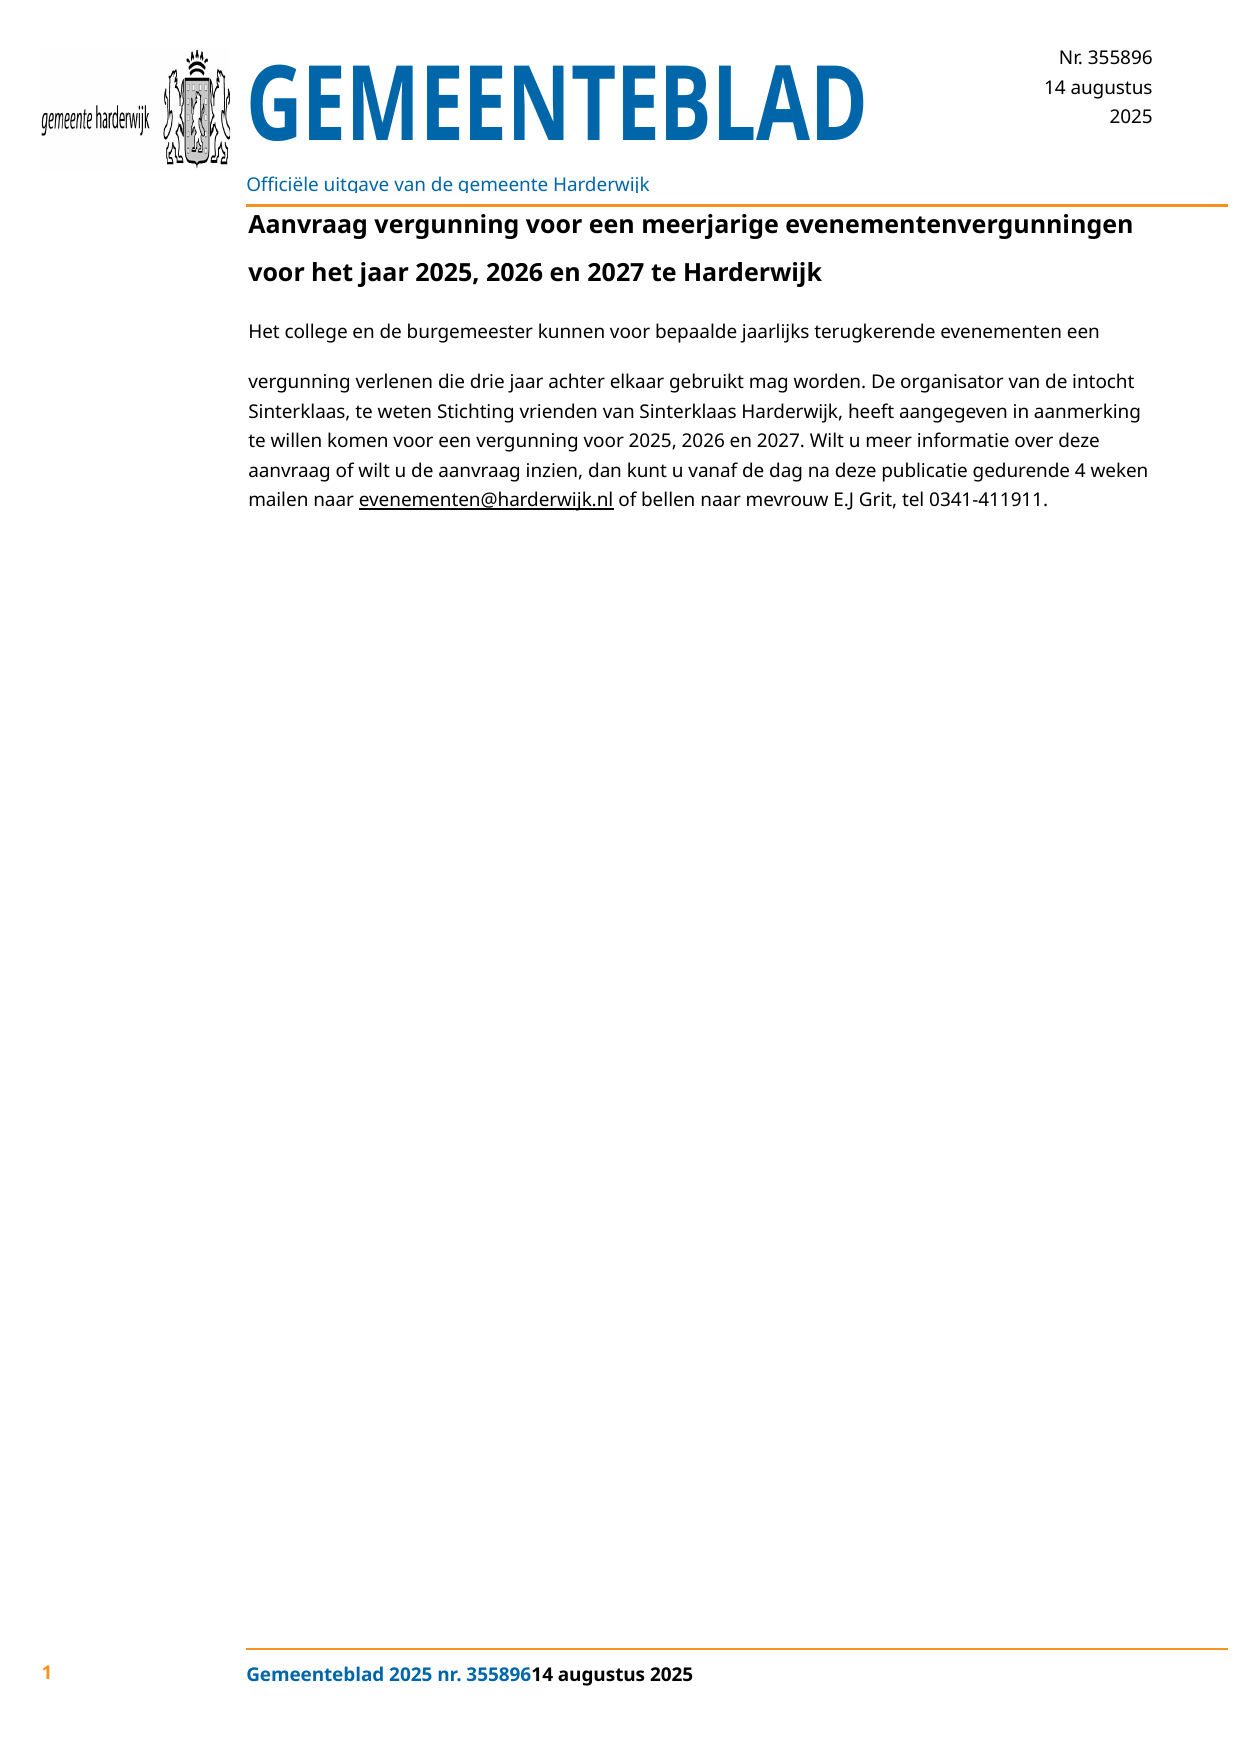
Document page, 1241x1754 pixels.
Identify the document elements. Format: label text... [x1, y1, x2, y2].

picture [41, 47, 231, 172]
text Aanvraag vergunning voor een meerjarige evenementenvergunningen voor het jaar 2025, 2026 en 2027 te Harderwijk [248, 207, 1152, 288]
text vergunning verlenen die drie jaar achter elkaar gebruikt mag worden. De organisator van de intocht Sinterklaas, te weten Stichting vrienden van Sinterklaas Harderwijk, heeft aangegeven in aanmerking te willen komen voor een vergunning voor 2025, 2026 en 2027. Wilt u meer informatie over deze aanvraag of wilt u de aanvraag inzien, dan kunt u vanaf de dag na deze publicatie gedurende 4 weken mailen naar evenementen@harderwijk.nl of bellen naar mevrouw E.J Grit, tel 0341-411911. [248, 368, 1152, 512]
text Het college en de burgemeester kunnen voor bepaalde jaarlijks terugkerende evenementen een [248, 318, 1152, 344]
